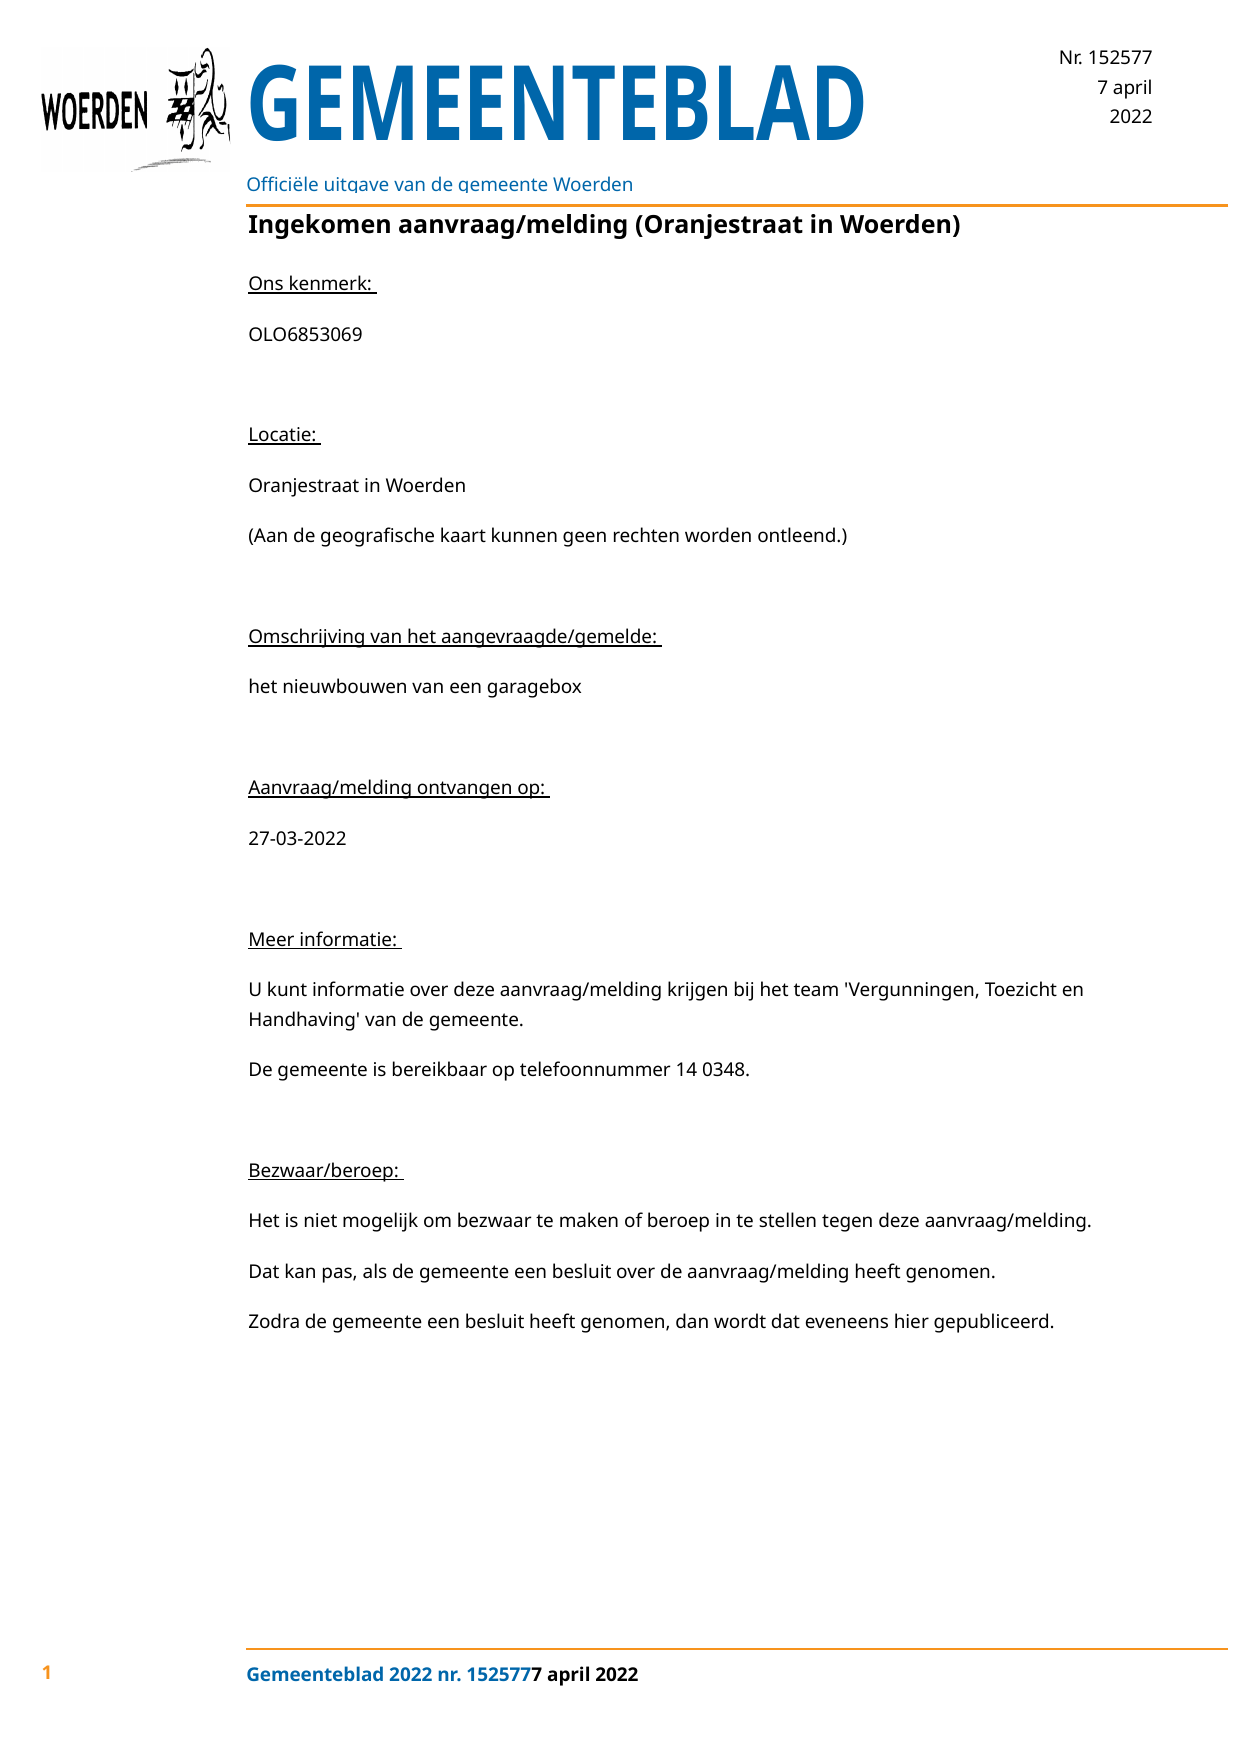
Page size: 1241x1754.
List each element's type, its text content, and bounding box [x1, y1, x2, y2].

text Oranjestraat in Woerden [248, 472, 1152, 498]
text De gemeente is bereikbaar op telefoonnummer 14 0348. [248, 1056, 1152, 1082]
text OLO6853069 [248, 321, 1152, 346]
text U kunt informatie over deze aanvraag/melding krijgen bij het team 'Vergunningen, Toezicht en Handhaving' van de gemeente. [248, 976, 1152, 1031]
text Omschrijving van het aangevraagde/gemelde: [248, 623, 1152, 649]
text 27-03-2022 [248, 825, 1152, 851]
text Ingekomen aanvraag/melding (Oranjestraat in Woerden) [248, 207, 1152, 241]
text Het is niet mogelijk om bezwaar te maken of beroep in te stellen tegen deze aanvraag/melding. [248, 1207, 1152, 1233]
text Zodra de gemeente een besluit heeft genomen, dan wordt dat eveneens hier gepubliceerd. [248, 1308, 1152, 1334]
text Meer informatie: [248, 926, 1152, 951]
text Aanvraag/melding ontvangen op: [248, 774, 1152, 800]
picture [41, 47, 231, 172]
text het nieuwbouwen van een garagebox [248, 674, 1152, 699]
text Dat kan pas, als de gemeente een besluit over de aanvraag/melding heeft genomen. [248, 1258, 1152, 1283]
text Ons kenmerk: [248, 270, 1152, 296]
text Locatie: [248, 422, 1152, 447]
text (Aan de geografische kaart kunnen geen rechten worden ontleend.) [248, 522, 1152, 548]
text Bezwaar/beroep: [248, 1157, 1152, 1183]
